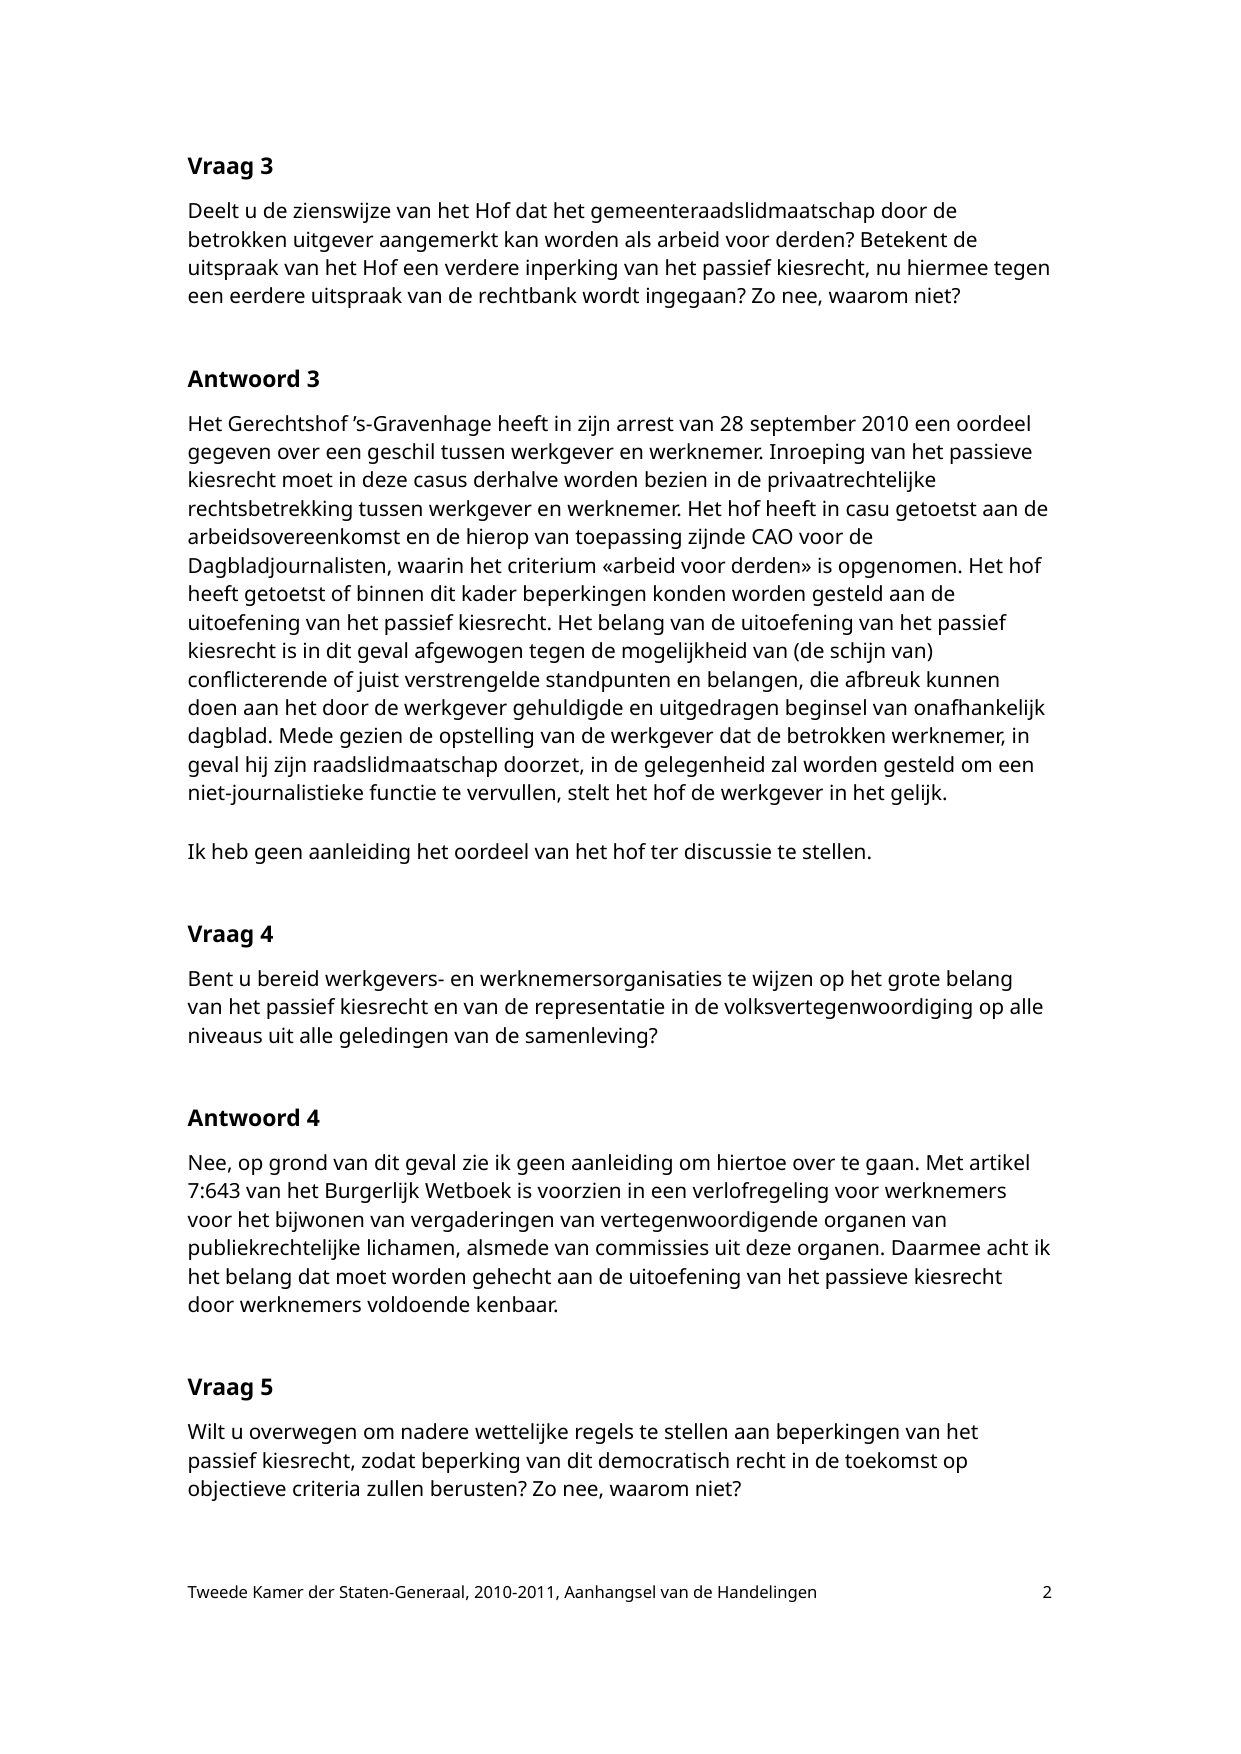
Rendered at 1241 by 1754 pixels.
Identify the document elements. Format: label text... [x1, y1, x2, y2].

subtitle Vraag 3 [187, 150, 1053, 181]
subtitle Vraag 4 [187, 918, 1053, 949]
text Ik heb geen aanleiding het oordeel van het hof ter discussie te stellen. [187, 837, 1053, 865]
text Wilt u overwegen om nadere wettelijke regels te stellen aan beperkingen van het passief kiesrecht, zodat beperking van dit democratisch recht in de toekomst op objectieve criteria zullen berusten? Zo nee, waarom niet? [187, 1417, 1053, 1503]
subtitle Antwoord 3 [187, 362, 1053, 394]
text Bent u bereid werkgevers- en werknemersorganisaties te wijzen op het grote belang van het passief kiesrecht en van de representatie in de volksvertegenwoordiging op alle niveaus uit alle geledingen van de samenleving? [187, 964, 1053, 1049]
subtitle Antwoord 4 [187, 1102, 1053, 1133]
text Deelt u de zienswijze van het Hof dat het gemeenteraadslidmaatschap door de betrokken uitgever aangemerkt kan worden als arbeid voor derden? Betekent de uitspraak van het Hof een verdere inperking van het passief kiesrecht, nu hiermee tegen een eerdere uitspraak van de rechtbank wordt ingegaan? Zo nee, waarom niet? [187, 196, 1053, 310]
text Het Gerechtshof ’s-Gravenhage heeft in zijn arrest van 28 september 2010 een oordeel gegeven over een geschil tussen werkgever en werknemer. Inroeping van het passieve kiesrecht moet in deze casus derhalve worden bezien in de privaatrechtelijke rechtsbetrekking tussen werkgever en werknemer. Het hof heeft in casu getoetst aan de arbeidsovereenkomst en de hierop van toepassing zijnde CAO voor de Dagbladjournalisten, waarin het criterium «arbeid voor derden» is opgenomen. Het hof heeft getoetst of binnen dit kader beperkingen konden worden gesteld aan de uitoefening van het passief kiesrecht. Het belang van de uitoefening van het passief kiesrecht is in dit geval afgewogen tegen de mogelijkheid van (de schijn van) conflicterende of juist verstrengelde standpunten en belangen, die afbreuk kunnen doen aan het door de werkgever gehuldigde en uitgedragen beginsel van onafhankelijk dagblad. Mede gezien de opstelling van de werkgever dat de betrokken werknemer, in geval hij zijn raadslidmaatschap doorzet, in de gelegenheid zal worden gesteld om een niet-journalistieke functie te vervullen, stelt het hof de werkgever in het gelijk. [187, 409, 1053, 807]
text Nee, op grond van dit geval zie ik geen aanleiding om hiertoe over te gaan. Met artikel 7:643 van het Burgerlijk Wetboek is voorzien in een verlofregeling voor werknemers voor het bijwonen van vergaderingen van vertegenwoordigende organen van publiekrechtelijke lichamen, alsmede van commissies uit deze organen. Daarmee acht ik het belang dat moet worden gehecht aan de uitoefening van het passieve kiesrecht door werknemers voldoende kenbaar. [187, 1148, 1053, 1319]
subtitle Vraag 5 [187, 1371, 1053, 1402]
